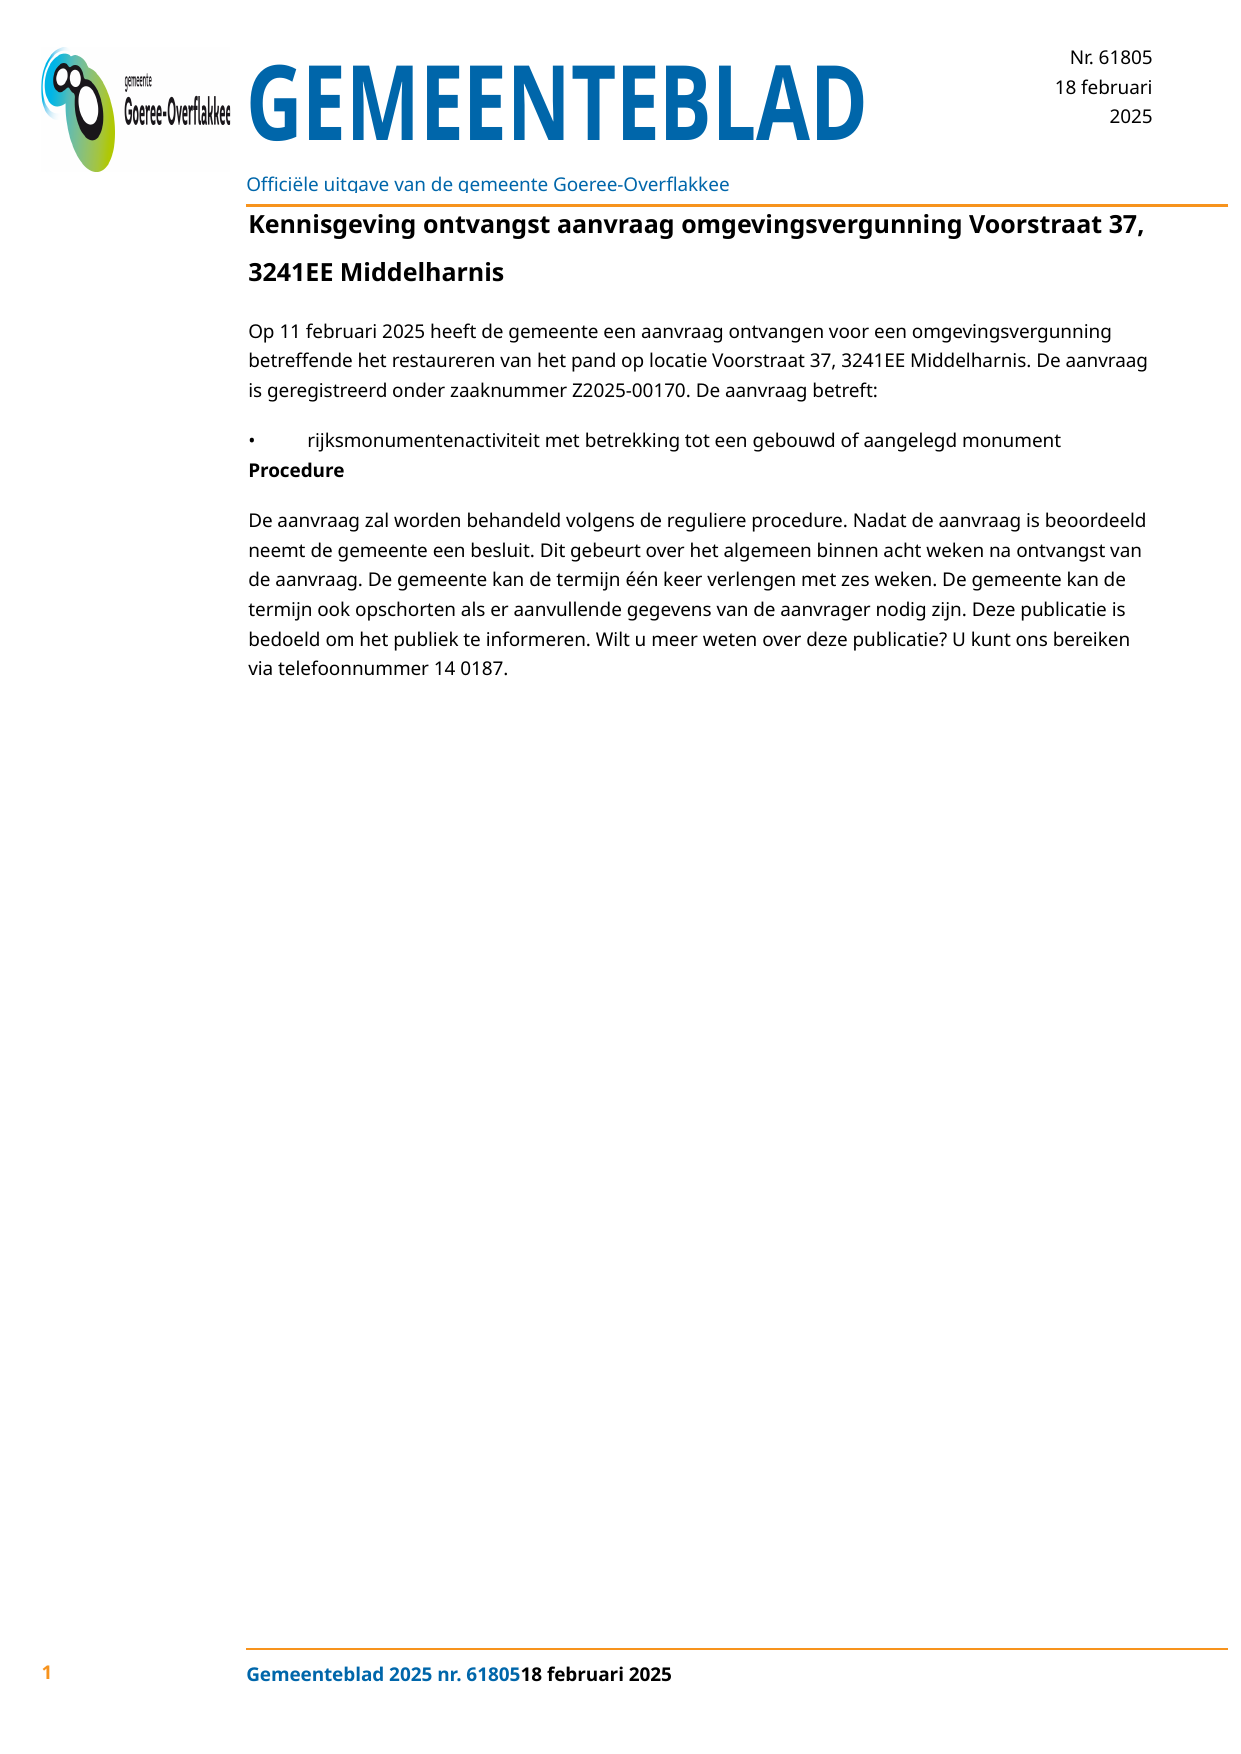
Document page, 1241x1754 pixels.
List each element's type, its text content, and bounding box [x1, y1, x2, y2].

text Op 11 februari 2025 heeft de gemeente een aanvraag ontvangen voor een omgevingsvergunning betreffende het restaureren van het pand op locatie Voorstraat 37, 3241EE Middelharnis. De aanvraag is geregistreerd onder zaaknummer Z2025-00170. De aanvraag betreft: [248, 318, 1152, 403]
text De aanvraag zal worden behandeld volgens de reguliere procedure. Nadat de aanvraag is beoordeeld neemt de gemeente een besluit. Dit gebeurt over het algemeen binnen acht weken na ontvangst van de aanvraag. De gemeente kan de termijn één keer verlengen met zes weken. De gemeente kan de termijn ook opschorten als er aanvullende gegevens van de aanvrager nodig zijn. Deze publicatie is bedoeld om het publiek te informeren. Wilt u meer weten over deze publicatie? U kunt ons bereiken via telefoonnummer 14 0187. [248, 507, 1152, 681]
picture [41, 47, 231, 172]
text Kennisgeving ontvangst aanvraag omgevingsvergunning Voorstraat 37, 3241EE Middelharnis [248, 207, 1152, 288]
list rijksmonumentenactiviteit met betrekking tot een gebouwd of aangelegd monument [248, 427, 1152, 453]
text Procedure [248, 457, 1152, 483]
